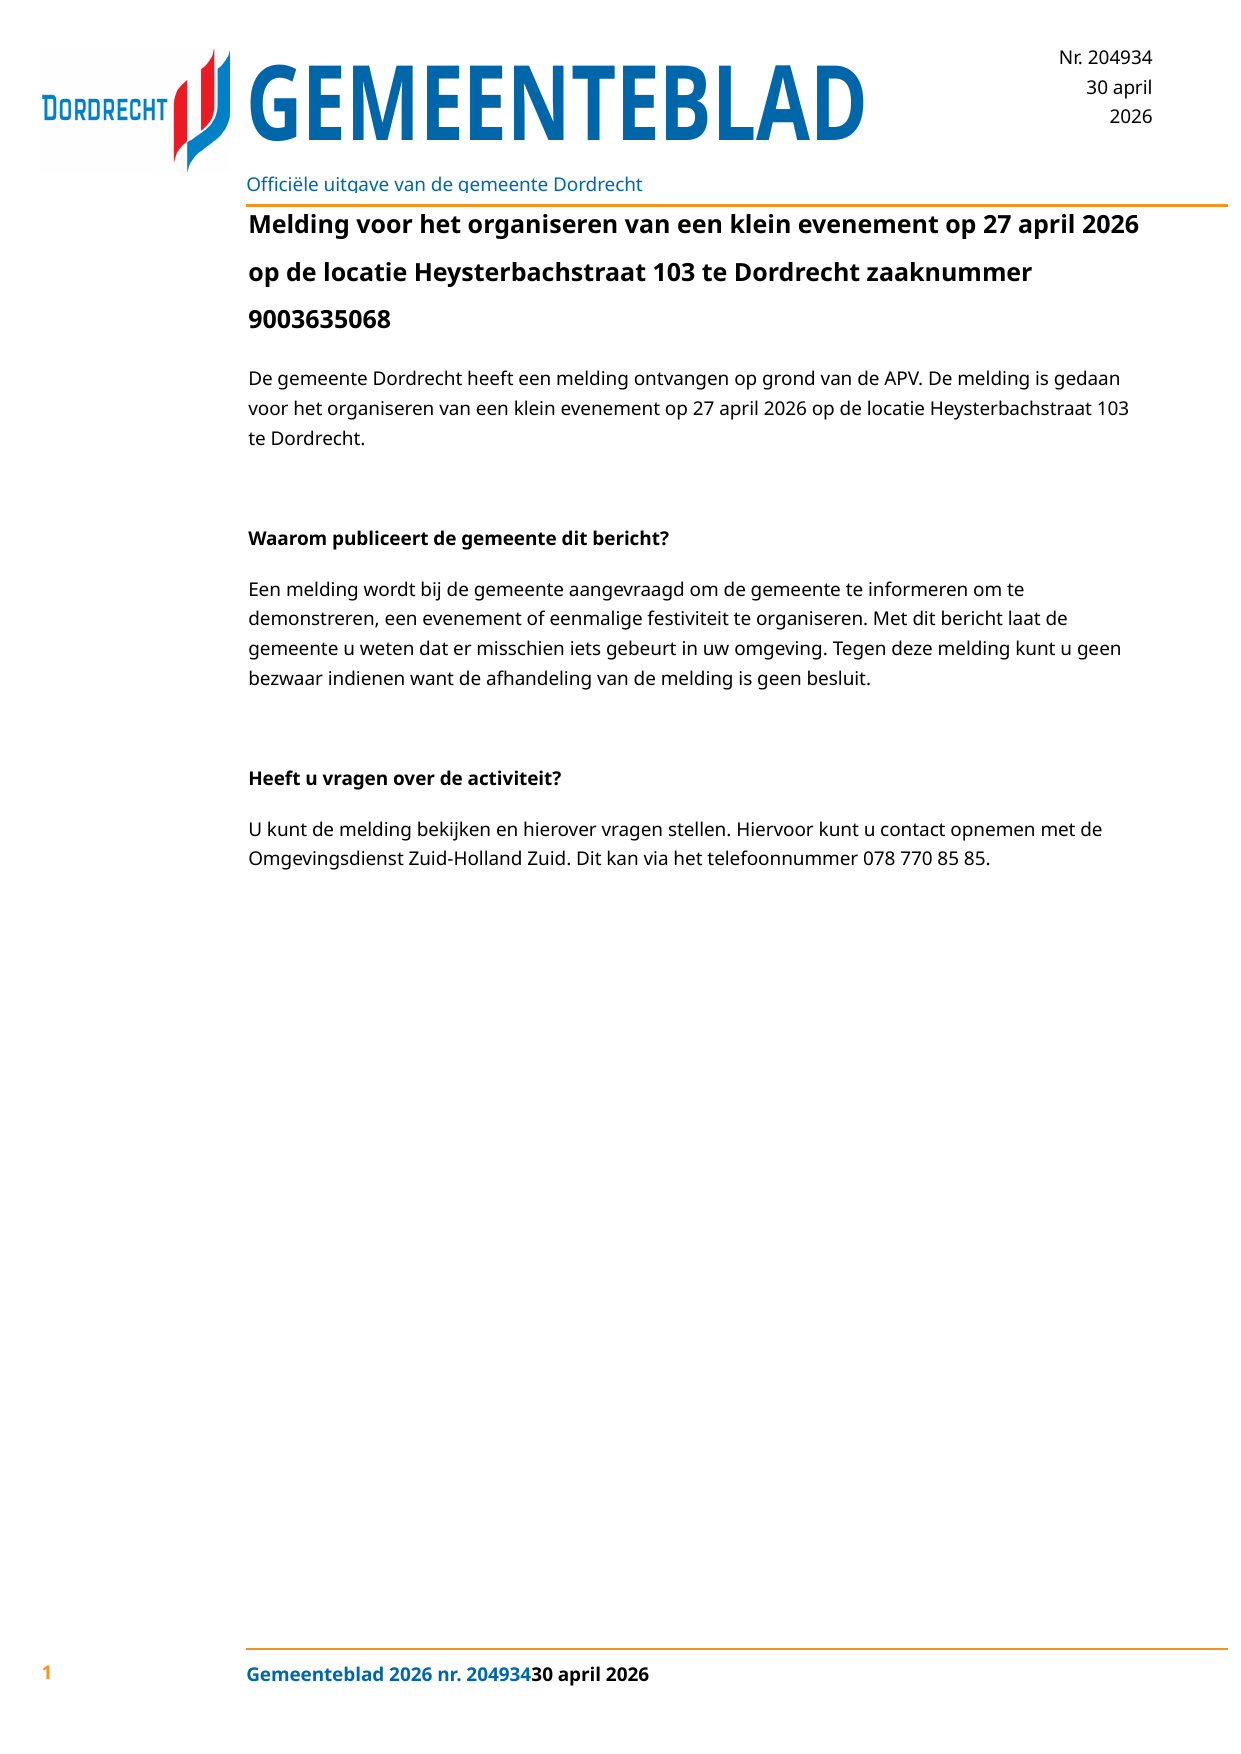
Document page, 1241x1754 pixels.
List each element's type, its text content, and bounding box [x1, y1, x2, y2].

text U kunt de melding bekijken en hierover vragen stellen. Hiervoor kunt u contact opnemen met de Omgevingsdienst Zuid-Holland Zuid. Dit kan via het telefoonnummer 078 770 85 85. [248, 816, 1152, 871]
text Heeft u vragen over de activiteit? [248, 766, 1152, 791]
text Een melding wordt bij de gemeente aangevraagd om de gemeente te informeren om te demonstreren, een evenement of eenmalige festiviteit te organiseren. Met dit bericht laat de gemeente u weten dat er misschien iets gebeurt in uw omgeving. Tegen deze melding kunt u geen bezwaar indienen want de afhandeling van de melding is geen besluit. [248, 576, 1152, 690]
text Melding voor het organiseren van een klein evenement op 27 april 2026 op de locatie Heysterbachstraat 103 te Dordrecht zaaknummer 9003635068 [248, 207, 1152, 336]
picture [41, 47, 231, 172]
text Waarom publiceert de gemeente dit bericht? [248, 526, 1152, 551]
text De gemeente Dordrecht heeft een melding ontvangen op grond van de APV. De melding is gedaan voor het organiseren van een klein evenement op 27 april 2026 op de locatie Heysterbachstraat 103 te Dordrecht. [248, 366, 1152, 450]
